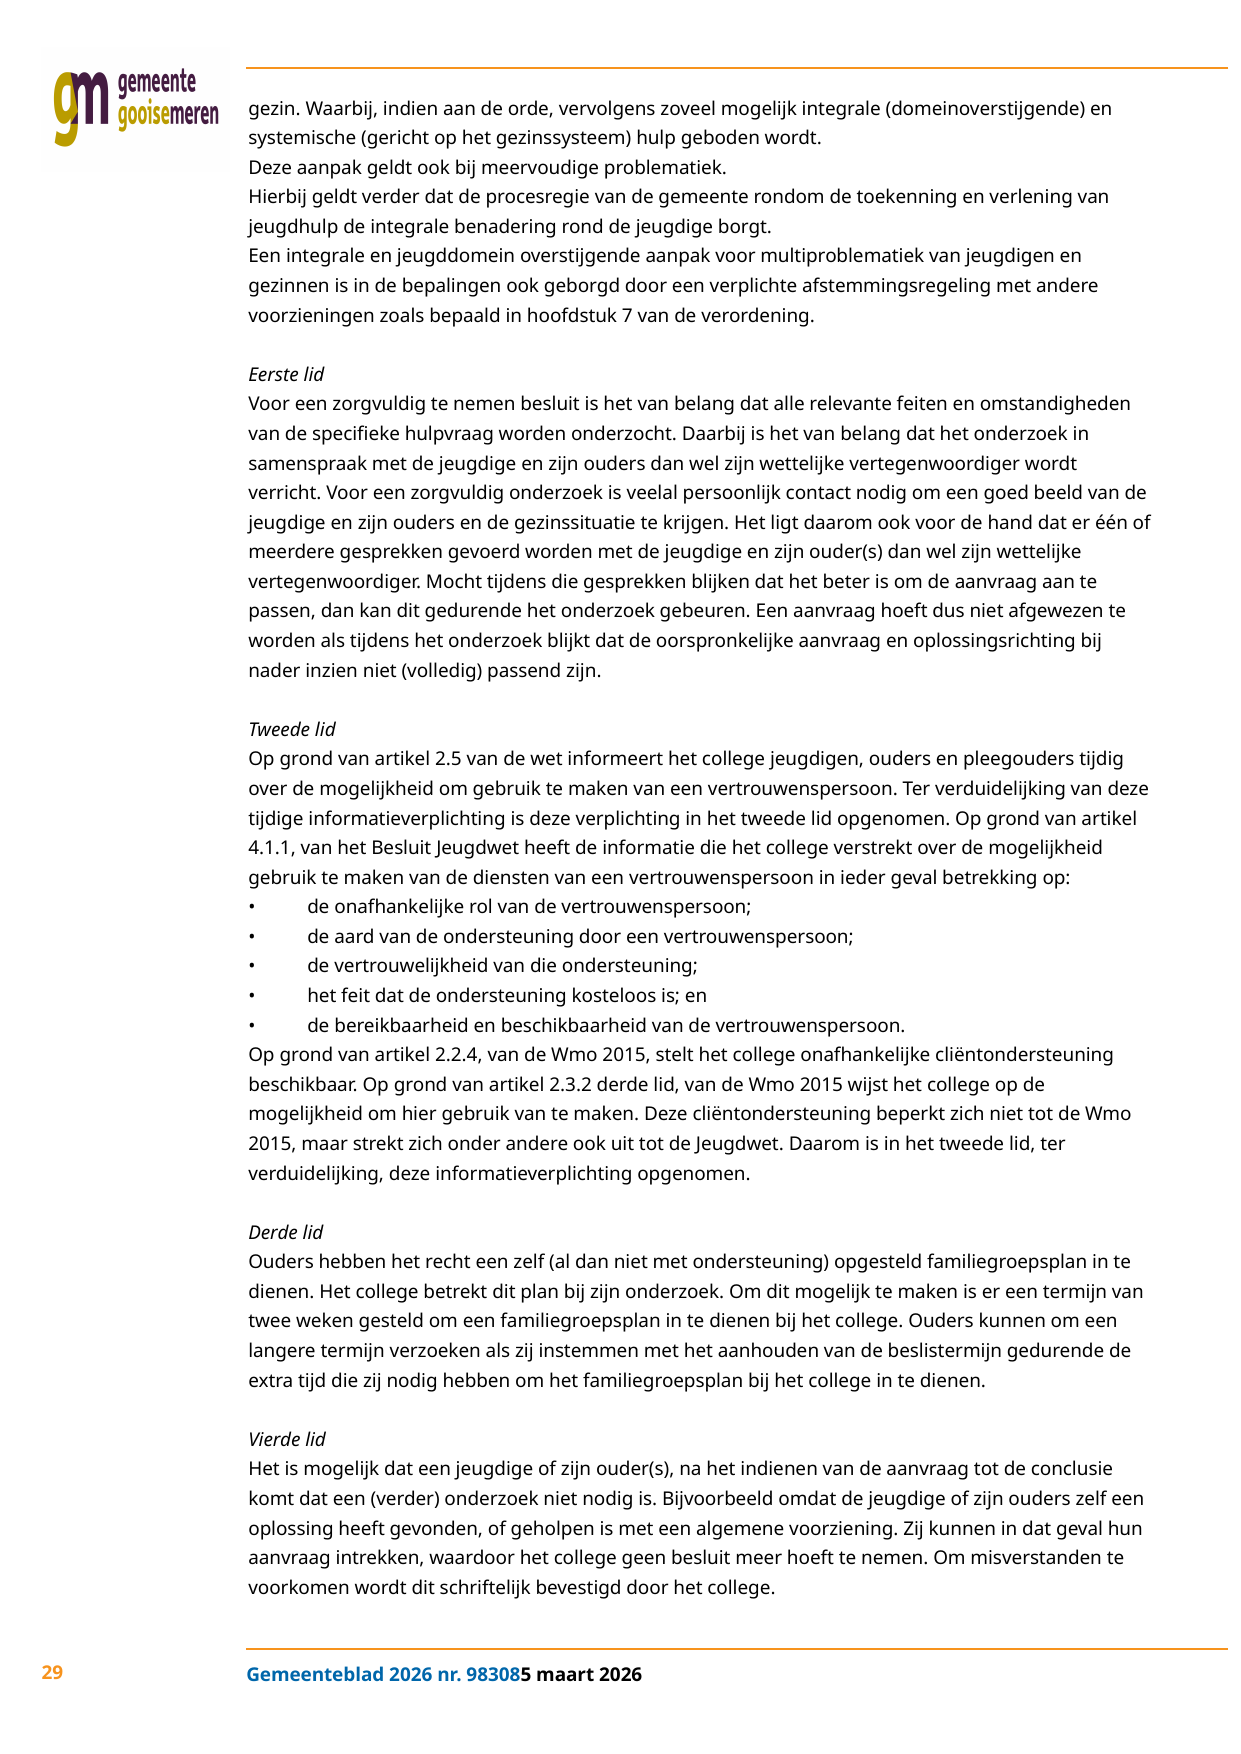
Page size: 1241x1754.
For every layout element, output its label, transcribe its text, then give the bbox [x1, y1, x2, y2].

text Op grond van artikel 2.5 van de wet informeert het college jeugdigen, ouders en pleegouders tijdig over de mogelijkheid om gebruik te maken van een vertrouwenspersoon. Ter verduidelijking van deze tijdige informatieverplichting is deze verplichting in het tweede lid opgenomen. Op grond van artikel 4.1.1, van het Besluit Jeugdwet heeft de informatie die het college verstrekt over de mogelijkheid gebruik te maken van de diensten van een vertrouwenspersoon in ieder geval betrekking op: [248, 746, 1152, 890]
text Een integrale en jeugddomein overstijgende aanpak voor multiproblematiek van jeugdigen en gezinnen is in de bepalingen ook geborgd door een verplichte afstemmingsregeling met andere voorzieningen zoals bepaald in hoofdstuk 7 van de verordening. [248, 243, 1152, 328]
text gezin. Waarbij, indien aan de orde, vervolgens zoveel mogelijk integrale (domeinoverstijgende) en systemische (gericht op het gezinssysteem) hulp geboden wordt. [248, 95, 1152, 150]
text Deze aanpak geldt ook bij meervoudige problematiek. [248, 154, 1152, 180]
text Tweede lid [248, 716, 1152, 742]
text Hierbij geldt verder dat de procesregie van de gemeente rondom de toekenning en verlening van jeugdhulp de integrale benadering rond de jeugdige borgt. [248, 183, 1152, 239]
text Vierde lid [248, 1426, 1152, 1452]
text Voor een zorgvuldig te nemen besluit is het van belang dat alle relevante feiten en omstandigheden van de specifieke hulpvraag worden onderzocht. Daarbij is het van belang dat het onderzoek in samenspraak met de jeugdige en zijn ouders dan wel zijn wettelijke vertegenwoordiger wordt verricht. Voor een zorgvuldig onderzoek is veelal persoonlijk contact nodig om een goed beeld van de jeugdige en zijn ouders en de gezinssituatie te krijgen. Het ligt daarom ook voor de hand dat er één of meerdere gesprekken gevoerd worden met de jeugdige en zijn ouder(s) dan wel zijn wettelijke vertegenwoordiger. Mocht tijdens die gesprekken blijken dat het beter is om de aanvraag aan te passen, dan kan dit gedurende het onderzoek gebeuren. Een aanvraag hoeft dus niet afgewezen te worden als tijdens het onderzoek blijkt dat de oorspronkelijke aanvraag en oplossingsrichting bij nader inzien niet (volledig) passend zijn. [248, 391, 1152, 683]
text Het is mogelijk dat een jeugdige of zijn ouder(s), na het indienen van de aanvraag tot de conclusie komt dat een (verder) onderzoek niet nodig is. Bijvoorbeeld omdat de jeugdige of zijn ouders zelf een oplossing heeft gevonden, of geholpen is met een algemene voorziening. Zij kunnen in dat geval hun aanvraag intrekken, waardoor het college geen besluit meer hoeft te nemen. Om misverstanden te voorkomen wordt dit schriftelijk bevestigd door het college. [248, 1456, 1152, 1600]
list het feit dat de ondersteuning kosteloos is; en [248, 982, 1152, 1008]
list de onafhankelijke rol van de vertrouwenspersoon; [248, 893, 1152, 919]
list de bereikbaarheid en beschikbaarheid van de vertrouwenspersoon. [248, 1012, 1152, 1038]
text Derde lid [248, 1219, 1152, 1245]
list de vertrouwelijkheid van die ondersteuning; [248, 953, 1152, 978]
list de aard van de ondersteuning door een vertrouwenspersoon; [248, 923, 1152, 949]
text Ouders hebben het recht een zelf (al dan niet met ondersteuning) opgesteld familiegroepsplan in te dienen. Het college betrekt dit plan bij zijn onderzoek. Om dit mogelijk te maken is er een termijn van twee weken gesteld om een familiegroepsplan in te dienen bij het college. Ouders kunnen om een langere termijn verzoeken als zij instemmen met het aanhouden van de beslistermijn gedurende de extra tijd die zij nodig hebben om het familiegroepsplan bij het college in te dienen. [248, 1248, 1152, 1393]
picture [41, 47, 231, 172]
text Eerste lid [248, 361, 1152, 387]
text Op grond van artikel 2.2.4, van de Wmo 2015, stelt het college onafhankelijke cliëntondersteuning beschikbaar. Op grond van artikel 2.3.2 derde lid, van de Wmo 2015 wijst het college op de mogelijkheid om hier gebruik van te maken. Deze cliëntondersteuning beperkt zich niet tot de Wmo 2015, maar strekt zich onder andere ook uit tot de Jeugdwet. Daarom is in het tweede lid, ter verduidelijking, deze informatieverplichting opgenomen. [248, 1041, 1152, 1186]
